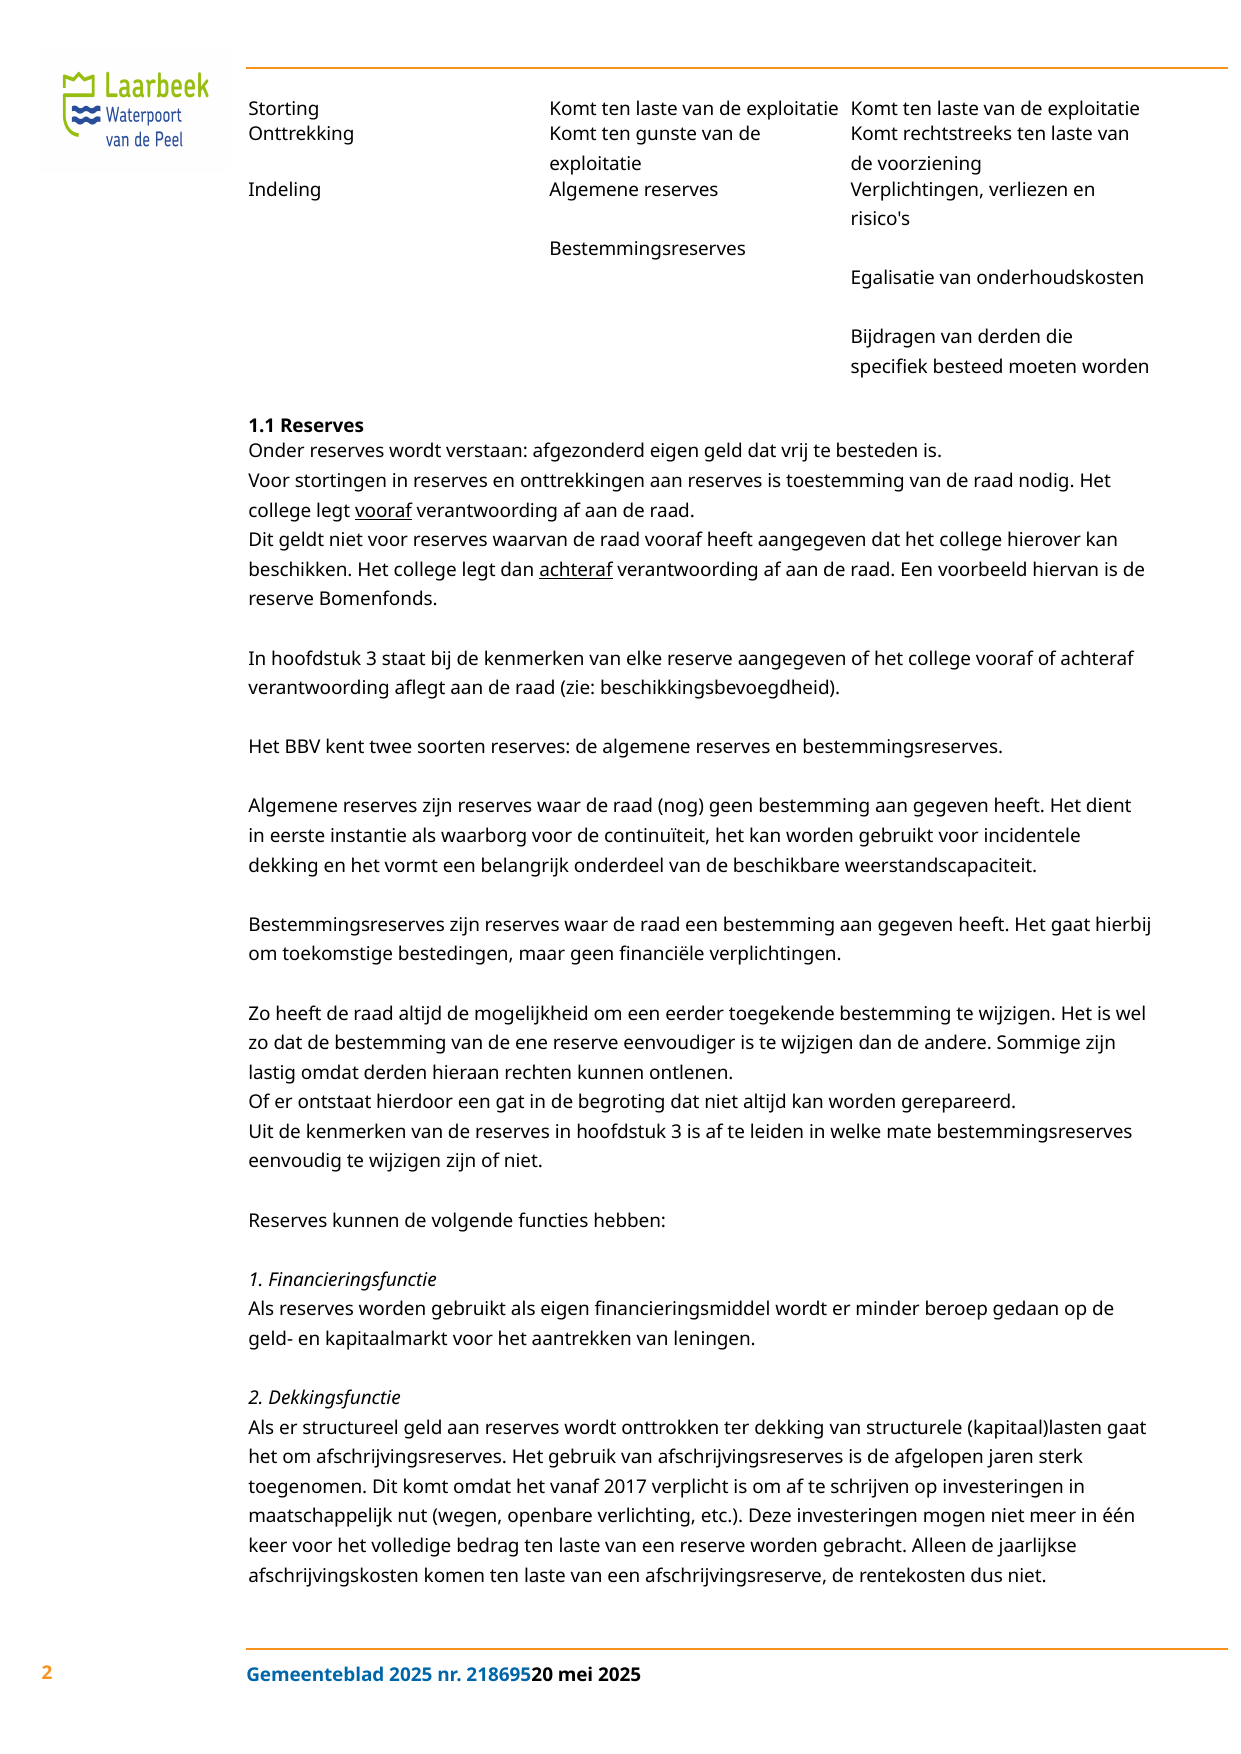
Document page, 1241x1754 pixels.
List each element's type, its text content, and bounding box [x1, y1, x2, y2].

table_cell Verplichtingen, verliezen en risico's Egalisatie van onderhoudskosten Bijdragen van derden die specifiek besteed moeten worden [850, 176, 1152, 379]
table_cell Komt ten laste van de exploitatie [549, 95, 850, 121]
table_cell Komt ten laste van de exploitatie [850, 95, 1152, 121]
text Reserves kunnen de volgende functies hebben: [248, 1207, 1152, 1232]
text In hoofdstuk 3 staat bij de kenmerken van elke reserve aangegeven of het college vooraf of achteraf verantwoording aflegt aan de raad (zie: beschikkingsbevoegdheid). [248, 645, 1152, 700]
text 1.1 Reserves [248, 412, 1152, 438]
table_cell Komt ten gunste van de exploitatie [549, 121, 850, 176]
text Uit de kenmerken van de reserves in hoofdstuk 3 is af te leiden in welke mate bestemmingsreserves eenvoudig te wijzigen zijn of niet. [248, 1118, 1152, 1173]
table_cell Indeling [248, 176, 549, 379]
text Voor stortingen in reserves en onttrekkingen aan reserves is toestemming van de raad nodig. Het college legt vooraf verantwoording af aan de raad. [248, 467, 1152, 522]
text Het BBV kent twee soorten reserves: de algemene reserves en bestemmingsreserves. [248, 733, 1152, 759]
table_cell Algemene reserves Bestemmingsreserves [549, 176, 850, 379]
text Algemene reserves zijn reserves waar de raad (nog) geen bestemming aan gegeven heeft. Het dient in eerste instantie als waarborg voor de continuïteit, het kan worden gebruikt voor incidentele dekking en het vormt een belangrijk onderdeel van de beschikbare weerstandscapaciteit. [248, 793, 1152, 877]
text Of er ontstaat hierdoor een gat in de begroting dat niet altijd kan worden gerepareerd. [248, 1088, 1152, 1114]
text Als er structureel geld aan reserves wordt onttrokken ter dekking van structurele (kapitaal)lasten gaat het om afschrijvingsreserves. Het gebruik van afschrijvingsreserves is de afgelopen jaren sterk toegenomen. Dit komt omdat het vanaf 2017 verplicht is om af te schrijven op investeringen in maatschappelijk nut (wegen, openbare verlichting, etc.). Deze investeringen mogen niet meer in één keer voor het volledige bedrag ten laste van een reserve worden gebracht. Alleen de jaarlijkse afschrijvingskosten komen ten laste van een afschrijvingsreserve, de rentekosten dus niet. [248, 1414, 1152, 1587]
text Als reserves worden gebruikt als eigen financieringsmiddel wordt er minder beroep gedaan op de geld- en kapitaalmarkt voor het aantrekken van leningen. [248, 1296, 1152, 1351]
table_cell Storting [248, 95, 549, 121]
picture [41, 47, 231, 172]
table_cell Komt rechtstreeks ten laste van de voorziening [850, 121, 1152, 176]
text Onder reserves wordt verstaan: afgezonderd eigen geld dat vrij te besteden is. [248, 438, 1152, 463]
text 2. Dekkingsfunctie [248, 1384, 1152, 1410]
table_cell Onttrekking [248, 121, 549, 176]
text 1. Financieringsfunctie [248, 1266, 1152, 1292]
text Bestemmingsreserves zijn reserves waar de raad een bestemming aan gegeven heeft. Het gaat hierbij om toekomstige bestedingen, maar geen financiële verplichtingen. [248, 911, 1152, 966]
text Dit geldt niet voor reserves waarvan de raad vooraf heeft aangegeven dat het college hierover kan beschikken. Het college legt dan achteraf verantwoording af aan de raad. Een voorbeeld hiervan is de reserve Bomenfonds. [248, 526, 1152, 611]
text Zo heeft de raad altijd de mogelijkheid om een eerder toegekende bestemming te wijzigen. Het is wel zo dat de bestemming van de ene reserve eenvoudiger is te wijzigen dan de andere. Sommige zijn lastig omdat derden hieraan rechten kunnen ontlenen. [248, 1000, 1152, 1084]
